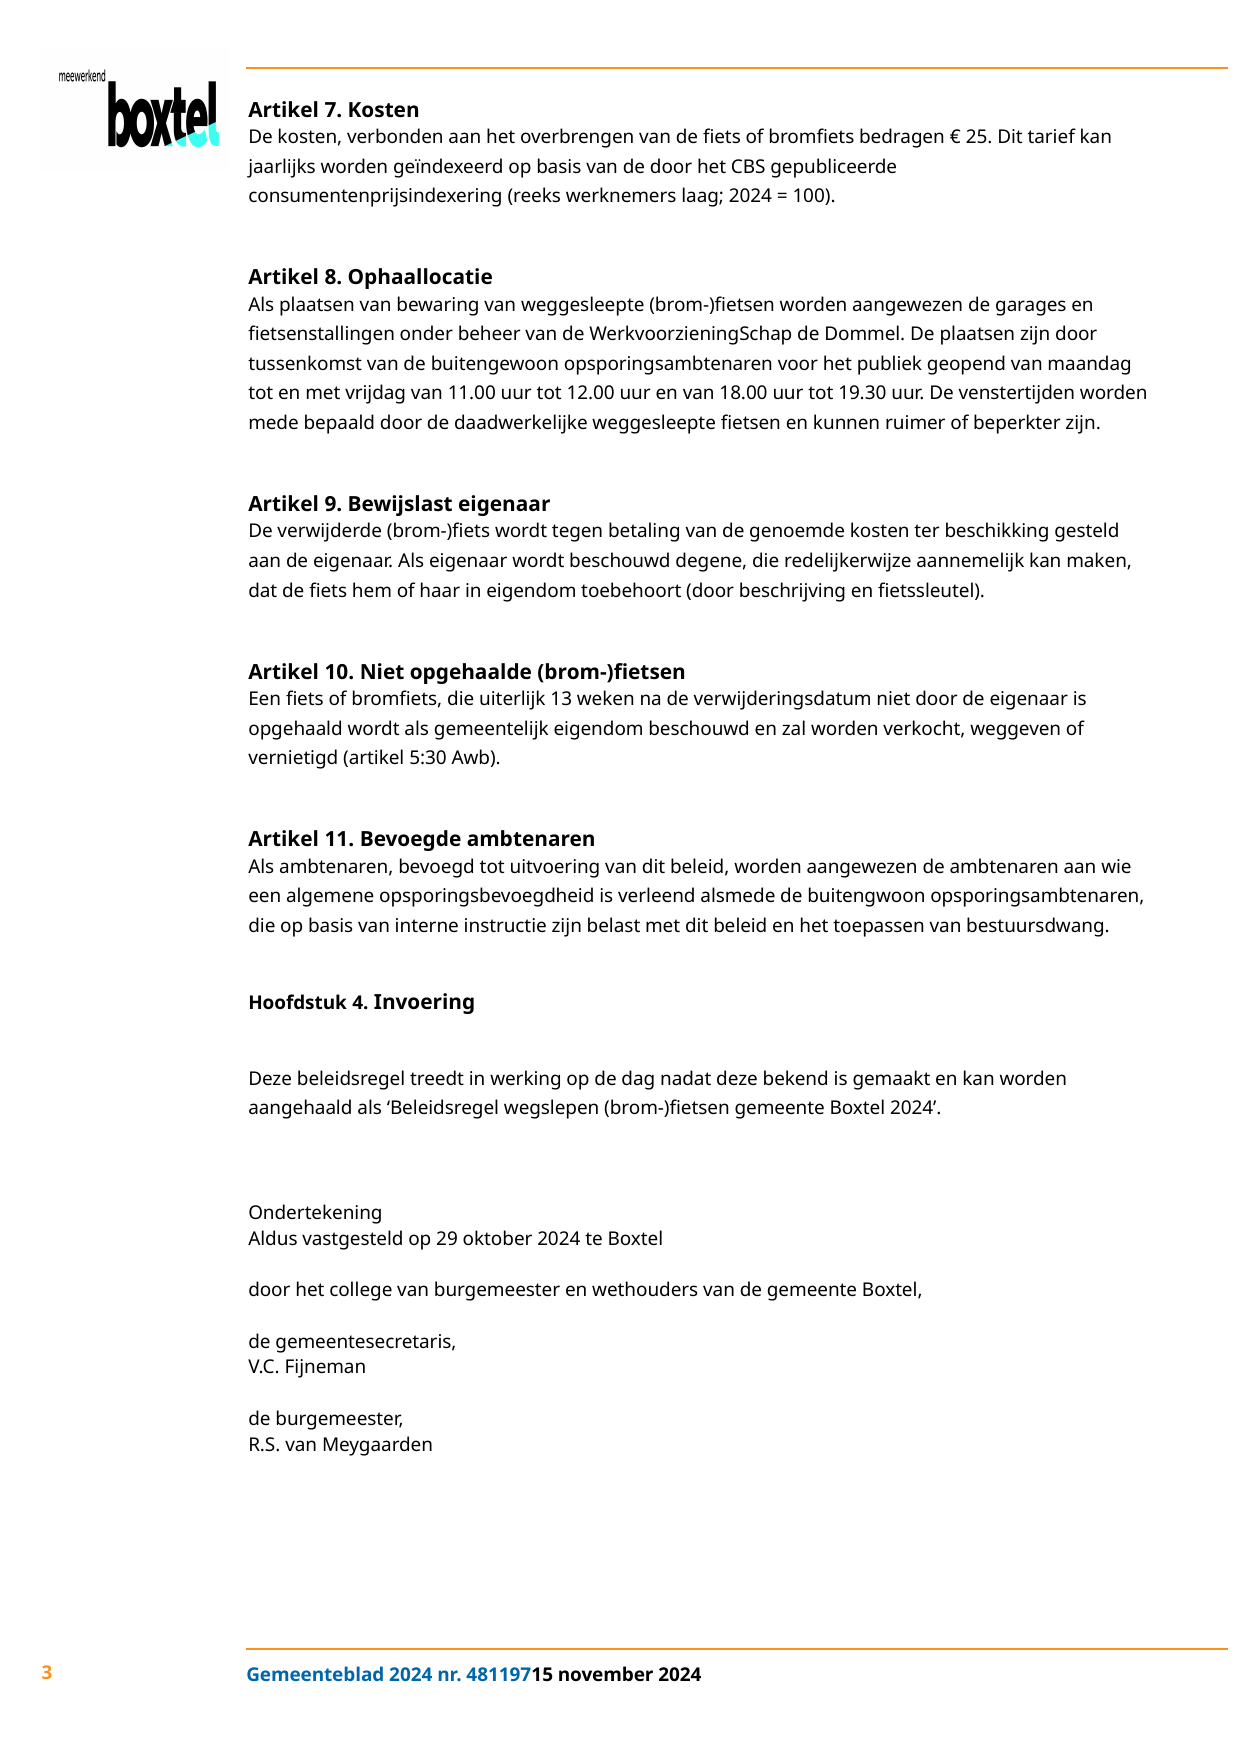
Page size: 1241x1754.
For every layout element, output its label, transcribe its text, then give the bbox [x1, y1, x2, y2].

picture [41, 47, 231, 172]
text Hoofdstuk 4. Invoering [248, 987, 1152, 1016]
text Als plaatsen van bewaring van weggesleepte (brom-)fietsen worden aangewezen de garages en fietsenstallingen onder beheer van de WerkvoorzieningSchap de Dommel. De plaatsen zijn door tussenkomst van de buitengewoon opsporingsambtenaren voor het publiek geopend van maandag tot en met vrijdag van 11.00 uur tot 12.00 uur en van 18.00 uur tot 19.30 uur. De venstertijden worden mede bepaald door de daadwerkelijke weggesleepte fietsen en kunnen ruimer of beperkter zijn. [248, 291, 1152, 435]
text R.S. van Meygaarden [248, 1431, 1152, 1457]
text Ondertekening [248, 1199, 1152, 1225]
text Artikel 9. Bewijslast eigenaar [248, 489, 1152, 518]
text De verwijderde (brom-)fiets wordt tegen betaling van de genoemde kosten ter beschikking gesteld aan de eigenaar. Als eigenaar wordt beschouwd degene, die redelijkerwijze aannemelijk kan maken, dat de fiets hem of haar in eigendom toebehoort (door beschrijving en fietssleutel). [248, 518, 1152, 602]
text Als ambtenaren, bevoegd tot uitvoering van dit beleid, worden aangewezen de ambtenaren aan wie een algemene opsporingsbevoegdheid is verleend alsmede de buitengwoon opsporingsambtenaren, die op basis van interne instructie zijn belast met dit beleid en het toepassen van bestuursdwang. [248, 853, 1152, 938]
text de gemeentesecretaris, [248, 1328, 1152, 1354]
text Artikel 11. Bevoegde ambtenaren [248, 824, 1152, 853]
text Artikel 7. Kosten [248, 95, 1152, 123]
text door het college van burgemeester en wethouders van de gemeente Boxtel, [248, 1276, 1152, 1302]
text Artikel 10. Niet opgehaalde (brom-)fietsen [248, 657, 1152, 685]
text V.C. Fijneman [248, 1354, 1152, 1379]
text Deze beleidsregel treedt in werking op de dag nadat deze bekend is gemaakt en kan worden aangehaald als ‘Beleidsregel wegslepen (brom-)fietsen gemeente Boxtel 2024’. [248, 1065, 1152, 1120]
text Artikel 8. Ophaallocatie [248, 262, 1152, 291]
text de burgemeester, [248, 1405, 1152, 1431]
text Aldus vastgesteld op 29 oktober 2024 te Boxtel [248, 1225, 1152, 1251]
text De kosten, verbonden aan het overbrengen van de fiets of bromfiets bedragen € 25. Dit tarief kan jaarlijks worden geïndexeerd op basis van de door het CBS gepubliceerde consumentenprijsindexering (reeks werknemers laag; 2024 = 100). [248, 123, 1152, 208]
text Een fiets of bromfiets, die uiterlijk 13 weken na de verwijderingsdatum niet door de eigenaar is opgehaald wordt als gemeentelijk eigendom beschouwd en zal worden verkocht, weggeven of vernietigd (artikel 5:30 Awb). [248, 685, 1152, 770]
